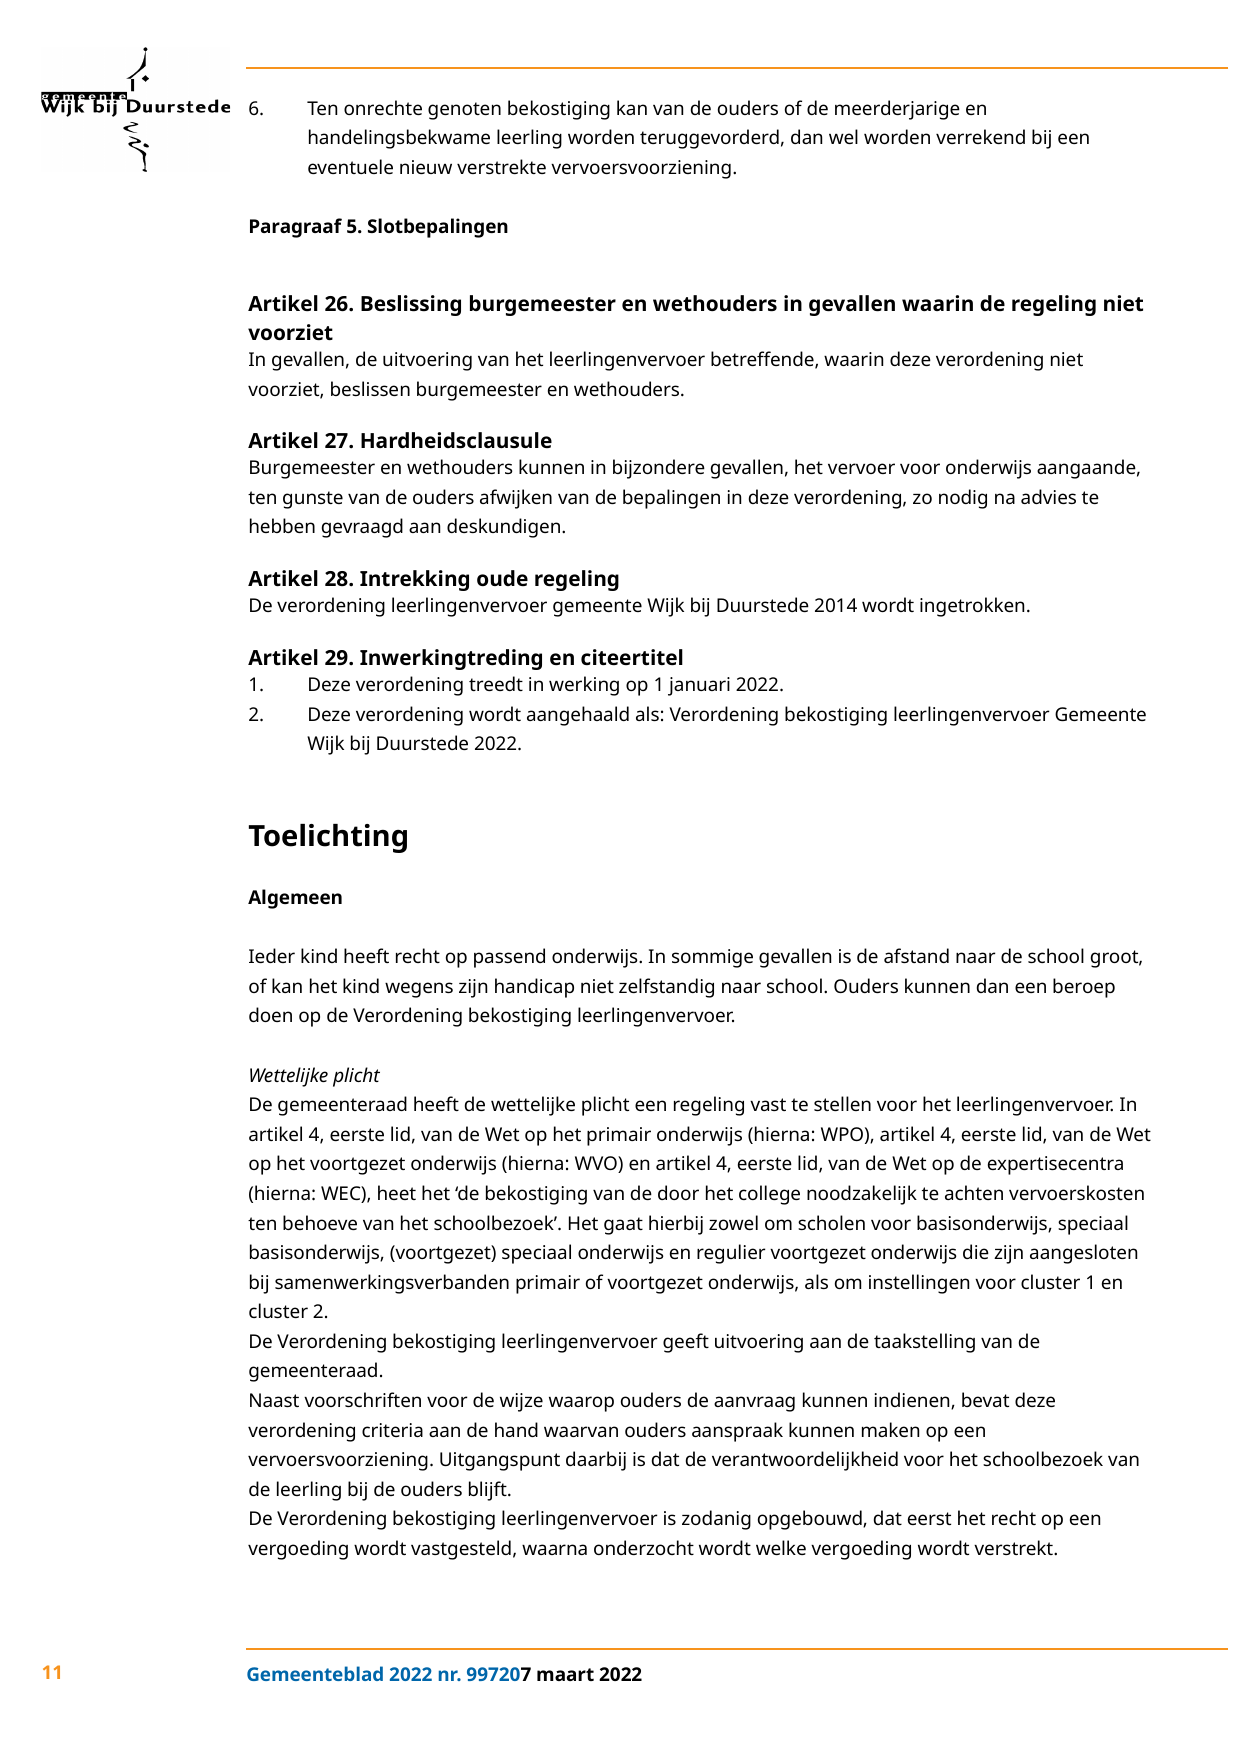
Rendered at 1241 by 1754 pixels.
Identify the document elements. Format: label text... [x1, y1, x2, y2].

text Paragraaf 5. Slotbepalingen [248, 213, 1152, 239]
text Artikel 26. Beslissing burgemeester en wethouders in gevallen waarin de regeling niet voorziet [248, 289, 1152, 346]
list Deze verordening wordt aangehaald als: Verordening bekostiging leerlingenvervoer Gemeente Wijk bij Duurstede 2022. [248, 701, 1152, 756]
text In gevallen, de uitvoering van het leerlingenvervoer betreffende, waarin deze verordening niet voorziet, beslissen burgemeester en wethouders. [248, 346, 1152, 401]
text Artikel 27. Hardheidsclausule [248, 426, 1152, 454]
picture [41, 47, 231, 172]
text De Verordening bekostiging leerlingenvervoer is zodanig opgebouwd, dat eerst het recht op een vergoeding wordt vastgesteld, waarna onderzocht wordt welke vergoeding wordt verstrekt. [248, 1506, 1152, 1561]
text De Verordening bekostiging leerlingenvervoer geeft uitvoering aan de taakstelling van de gemeenteraad. [248, 1328, 1152, 1383]
text Naast voorschriften voor de wijze waarop ouders de aanvraag kunnen indienen, bevat deze verordening criteria aan de hand waarvan ouders aanspraak kunnen maken op een vervoersvoorziening. Uitgangspunt daarbij is dat de verantwoordelijkheid voor het schoolbezoek van de leerling bij de ouders blijft. [248, 1387, 1152, 1502]
text De gemeenteraad heeft de wettelijke plicht een regeling vast te stellen voor het leerlingenvervoer. In artikel 4, eerste lid, van de Wet op het primair onderwijs (hierna: WPO), artikel 4, eerste lid, van de Wet op het voortgezet onderwijs (hierna: WVO) en artikel 4, eerste lid, van de Wet op de expertisecentra (hierna: WEC), heet het ‘de bekostiging van de door het college noodzakelijk te achten vervoerskosten ten behoeve van het schoolbezoek’. Het gaat hierbij zowel om scholen voor basisonderwijs, speciaal basisonderwijs, (voortgezet) speciaal onderwijs en regulier voortgezet onderwijs die zijn aangesloten bij samenwerkingsverbanden primair of voortgezet onderwijs, als om instellingen voor cluster 1 en cluster 2. [248, 1091, 1152, 1324]
text Toelichting [248, 816, 1152, 855]
text Burgemeester en wethouders kunnen in bijzondere gevallen, het vervoer voor onderwijs aangaande, ten gunste van de ouders afwijken van de bepalingen in deze verordening, zo nodig na advies te hebben gevraagd aan deskundigen. [248, 454, 1152, 539]
text Ieder kind heeft recht op passend onderwijs. In sommige gevallen is de afstand naar de school groot, of kan het kind wegens zijn handicap niet zelfstandig naar school. Ouders kunnen dan een beroep doen op de Verordening bekostiging leerlingenvervoer. [248, 943, 1152, 1028]
text Artikel 28. Intrekking oude regeling [248, 564, 1152, 593]
list Ten onrechte genoten bekostiging kan van de ouders of de meerderjarige en handelingsbekwame leerling worden teruggevorderd, dan wel worden verrekend bij een eventuele nieuw verstrekte vervoersvoorziening. [248, 95, 1152, 180]
text Artikel 29. Inwerkingtreding en citeertitel [248, 643, 1152, 671]
text Wettelijke plicht [248, 1062, 1152, 1088]
text De verordening leerlingenvervoer gemeente Wijk bij Duurstede 2014 wordt ingetrokken. [248, 593, 1152, 618]
list Deze verordening treedt in werking op 1 januari 2022. [248, 671, 1152, 697]
text Algemeen [248, 884, 1152, 910]
